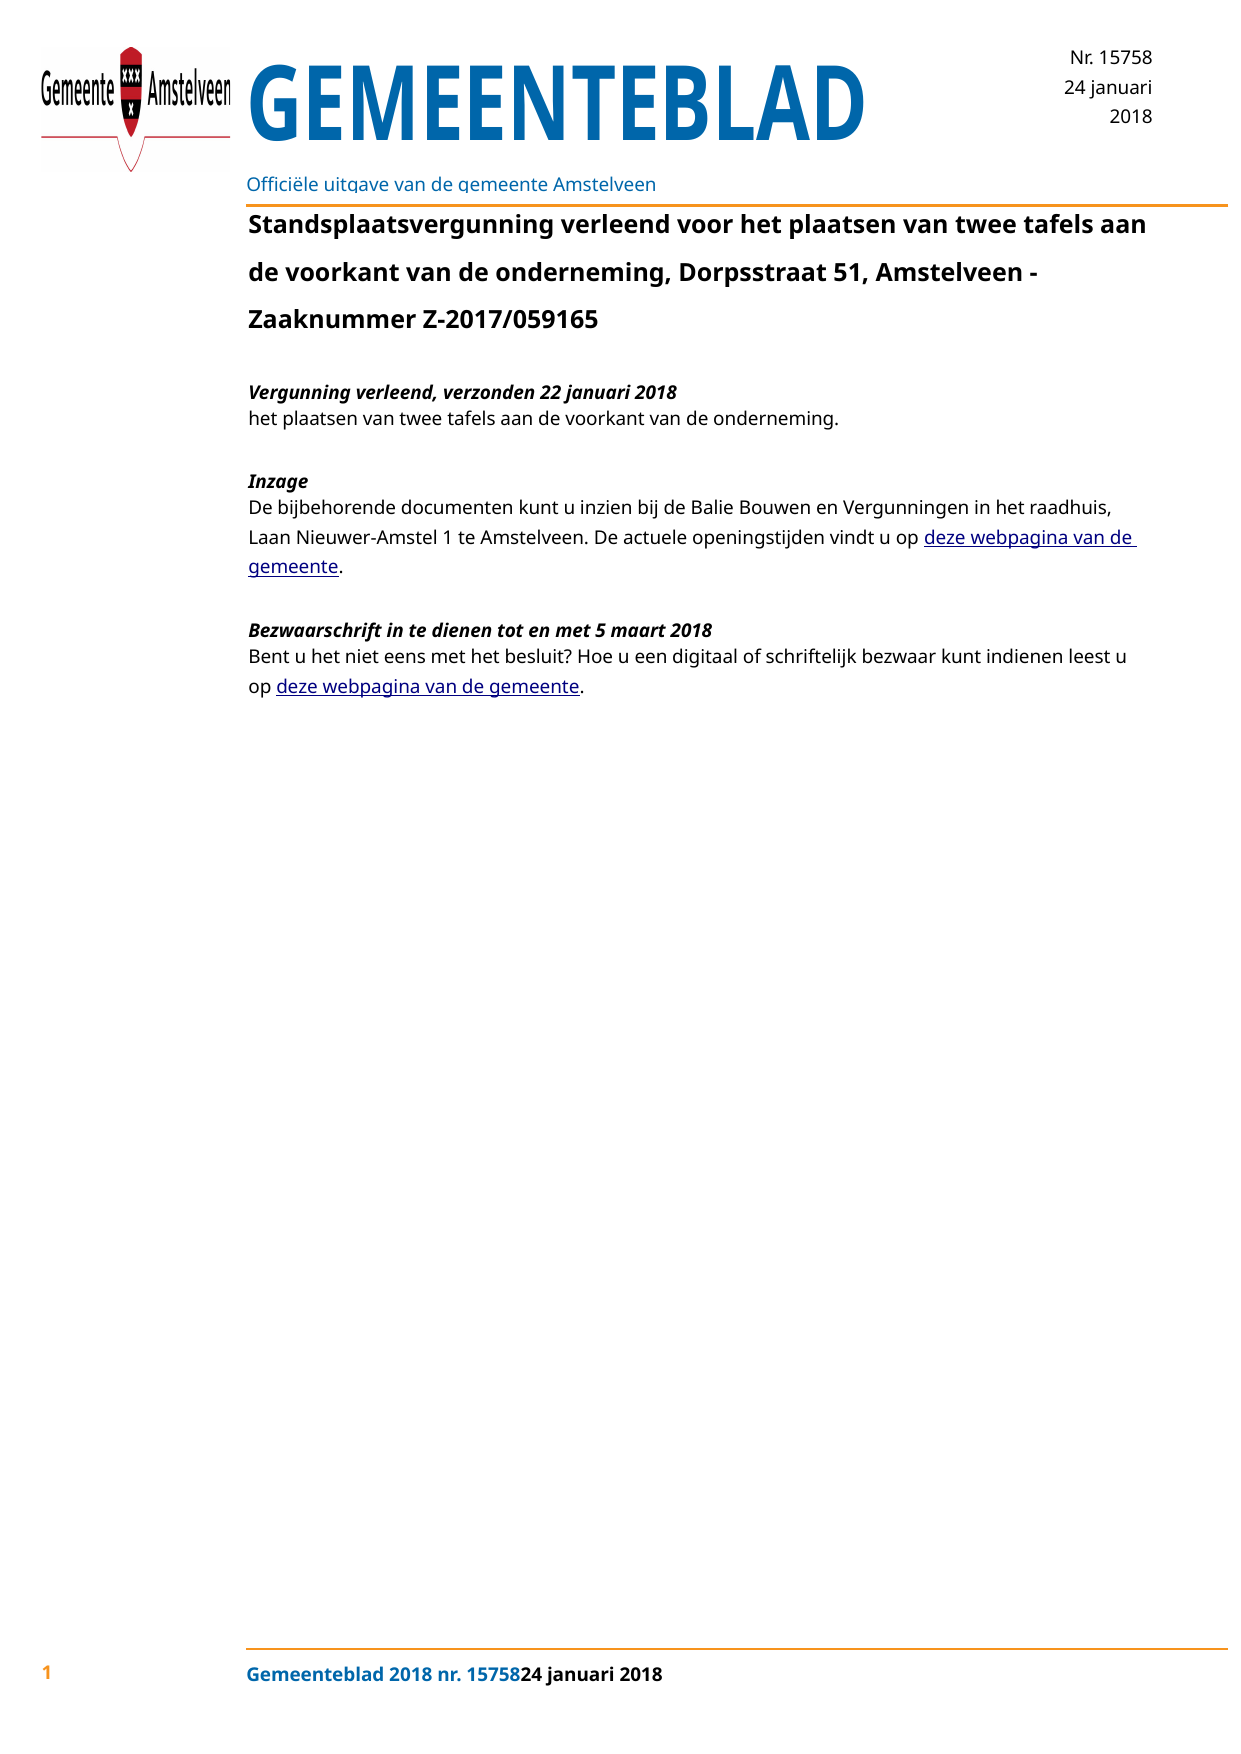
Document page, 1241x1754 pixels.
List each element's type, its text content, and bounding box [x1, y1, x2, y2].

text Bezwaarschrift in te dienen tot en met 5 maart 2018 [248, 618, 1152, 643]
text De bijbehorende documenten kunt u inzien bij de Balie Bouwen en Vergunningen in het raadhuis, Laan Nieuwer-Amstel 1 te Amstelveen. De actuele openingstijden vindt u op deze webpagina van de gemeente. [248, 494, 1152, 579]
picture [41, 47, 231, 172]
text Vergunning verleend, verzonden 22 januari 2018 [248, 379, 1152, 405]
text Standsplaatsvergunning verleend voor het plaatsen van twee tafels aan de voorkant van de onderneming, Dorpsstraat 51, Amstelveen - Zaaknummer Z-2017/059165 [248, 207, 1152, 336]
text Bent u het niet eens met het besluit? Hoe u een digitaal of schriftelijk bezwaar kunt indienen leest u op deze webpagina van de gemeente. [248, 643, 1152, 699]
text Inzage [248, 469, 1152, 494]
text het plaatsen van twee tafels aan de voorkant van de onderneming. [248, 405, 1152, 431]
